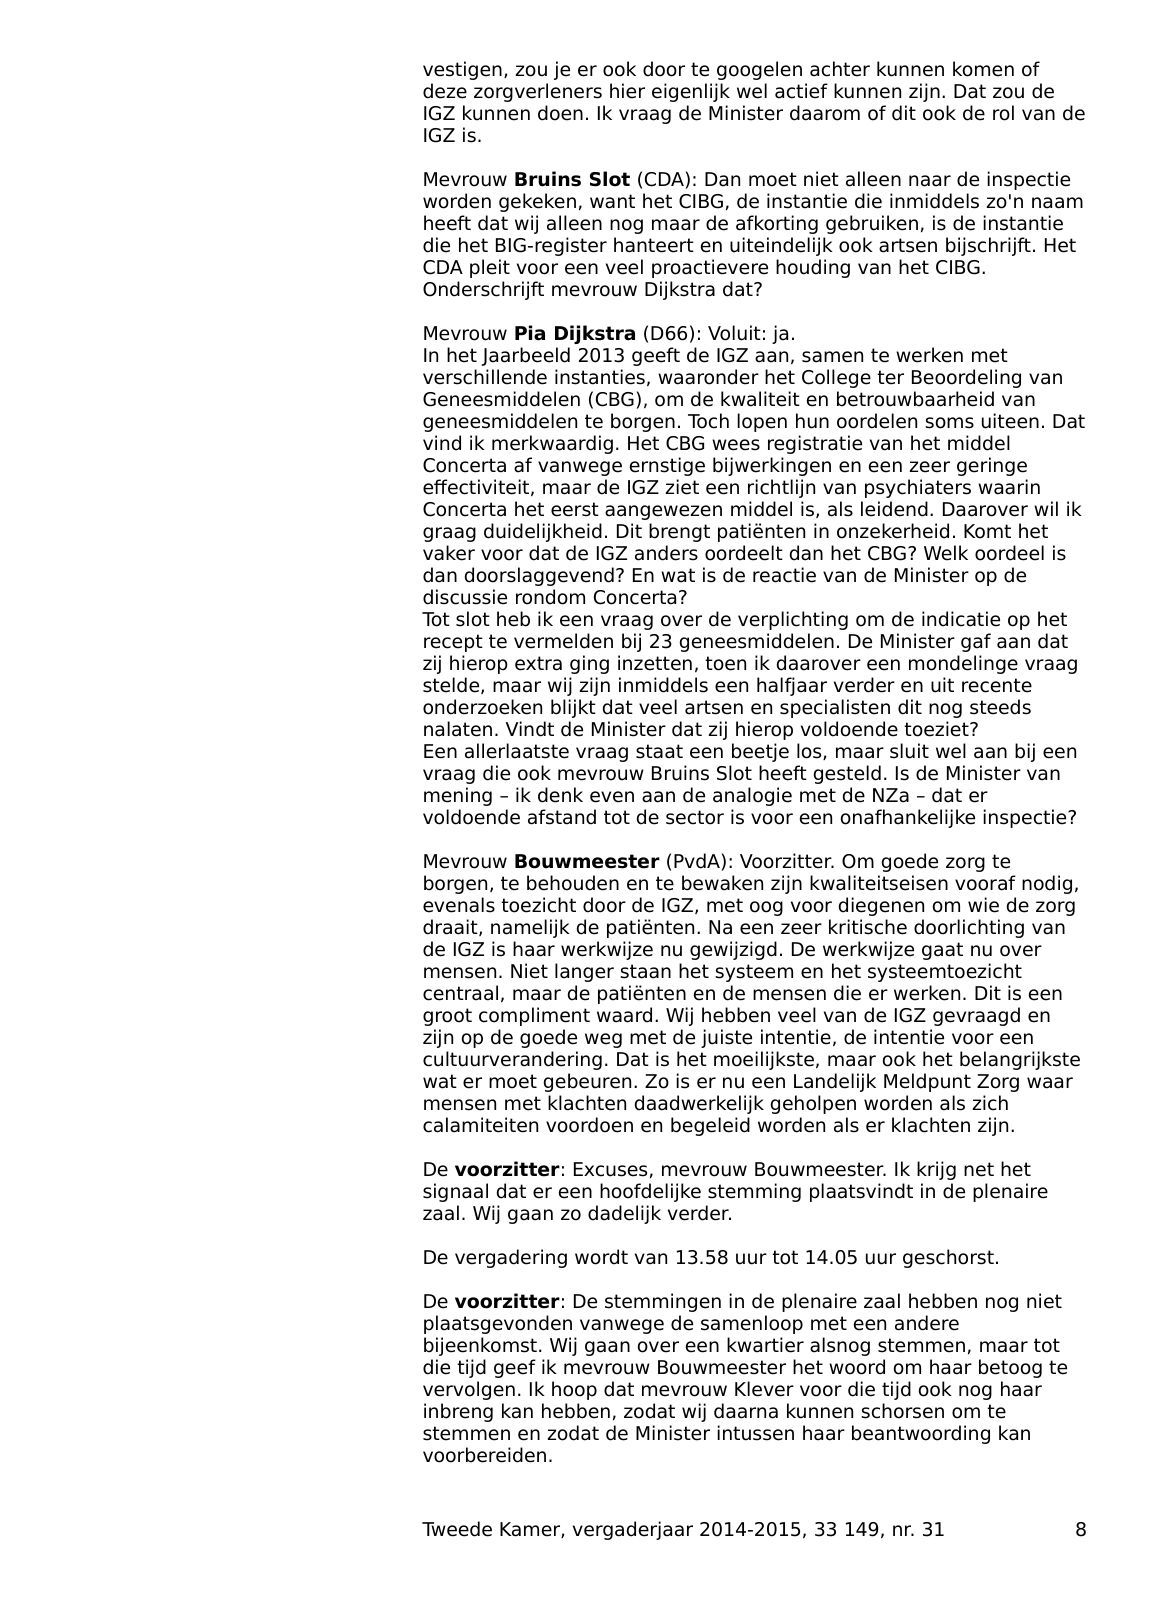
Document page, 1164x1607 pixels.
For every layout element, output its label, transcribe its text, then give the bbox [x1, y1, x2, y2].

text De vergadering wordt van 13.58 uur tot 14.05 uur geschorst. [422, 1247, 1087, 1269]
text In het Jaarbeeld 2013 geeft de IGZ aan, samen te werken met verschillende instanties, waaronder het College ter Beoordeling van Geneesmiddelen (CBG), om de kwaliteit en betrouwbaarheid van geneesmiddelen te borgen. Toch lopen hun oordelen soms uiteen. Dat vind ik merkwaardig. Het CBG wees registratie van het middel Concerta af vanwege ernstige bijwerkingen en een zeer geringe effectiviteit, maar de IGZ ziet een richtlijn van psychiaters waarin Concerta het eerst aangewezen middel is, als leidend. Daarover wil ik graag duidelijkheid. Dit brengt patiënten in onzekerheid. Komt het vaker voor dat de IGZ anders oordeelt dan het CBG? Welk oordeel is dan doorslaggevend? En wat is de reactie van de Minister op de discussie rondom Concerta? [422, 345, 1087, 609]
text Mevrouw Pia Dijkstra (D66): Voluit: ja. [422, 323, 1087, 345]
text Een allerlaatste vraag staat een beetje los, maar sluit wel aan bij een vraag die ook mevrouw Bruins Slot heeft gesteld. Is de Minister van mening – ik denk even aan de analogie met de NZa – dat er voldoende afstand tot de sector is voor een onafhankelijke inspectie? [422, 741, 1087, 829]
text Mevrouw Bruins Slot (CDA): Dan moet niet alleen naar de inspectie worden gekeken, want het CIBG, de instantie die inmiddels zo'n naam heeft dat wij alleen nog maar de afkorting gebruiken, is de instantie die het BIG-register hanteert en uiteindelijk ook artsen bijschrijft. Het CDA pleit voor een veel proactievere houding van het CIBG. Onderschrijft mevrouw Dijkstra dat? [422, 169, 1087, 301]
text Tot slot heb ik een vraag over de verplichting om de indicatie op het recept te vermelden bij 23 geneesmiddelen. De Minister gaf aan dat zij hierop extra ging inzetten, toen ik daarover een mondelinge vraag stelde, maar wij zijn inmiddels een halfjaar verder en uit recente onderzoeken blijkt dat veel artsen en specialisten dit nog steeds nalaten. Vindt de Minister dat zij hierop voldoende toeziet? [422, 609, 1087, 741]
text Mevrouw Bouwmeester (PvdA): Voorzitter. Om goede zorg te borgen, te behouden en te bewaken zijn kwaliteitseisen vooraf nodig, evenals toezicht door de IGZ, met oog voor diegenen om wie de zorg draait, namelijk de patiënten. Na een zeer kritische doorlichting van de IGZ is haar werkwijze nu gewijzigd. De werkwijze gaat nu over mensen. Niet langer staan het systeem en het systeemtoezicht centraal, maar de patiënten en de mensen die er werken. Dit is een groot compliment waard. Wij hebben veel van de IGZ gevraagd en zijn op de goede weg met de juiste intentie, de intentie voor een cultuurverandering. Dat is het moeilijkste, maar ook het belangrijkste wat er moet gebeuren. Zo is er nu een Landelijk Meldpunt Zorg waar mensen met klachten daadwerkelijk geholpen worden als zich calamiteiten voordoen en begeleid worden als er klachten zijn. [422, 851, 1087, 1137]
text vestigen, zou je er ook door te googelen achter kunnen komen of deze zorgverleners hier eigenlijk wel actief kunnen zijn. Dat zou de IGZ kunnen doen. Ik vraag de Minister daarom of dit ook de rol van de IGZ is. [422, 59, 1087, 147]
text De voorzitter: Excuses, mevrouw Bouwmeester. Ik krijg net het signaal dat er een hoofdelijke stemming plaatsvindt in de plenaire zaal. Wij gaan zo dadelijk verder. [422, 1159, 1087, 1225]
text De voorzitter: De stemmingen in de plenaire zaal hebben nog niet plaatsgevonden vanwege de samenloop met een andere bijeenkomst. Wij gaan over een kwartier alsnog stemmen, maar tot die tijd geef ik mevrouw Bouwmeester het woord om haar betoog te vervolgen. Ik hoop dat mevrouw Klever voor die tijd ook nog haar inbreng kan hebben, zodat wij daarna kunnen schorsen om te stemmen en zodat de Minister intussen haar beantwoording kan voorbereiden. [422, 1291, 1087, 1467]
